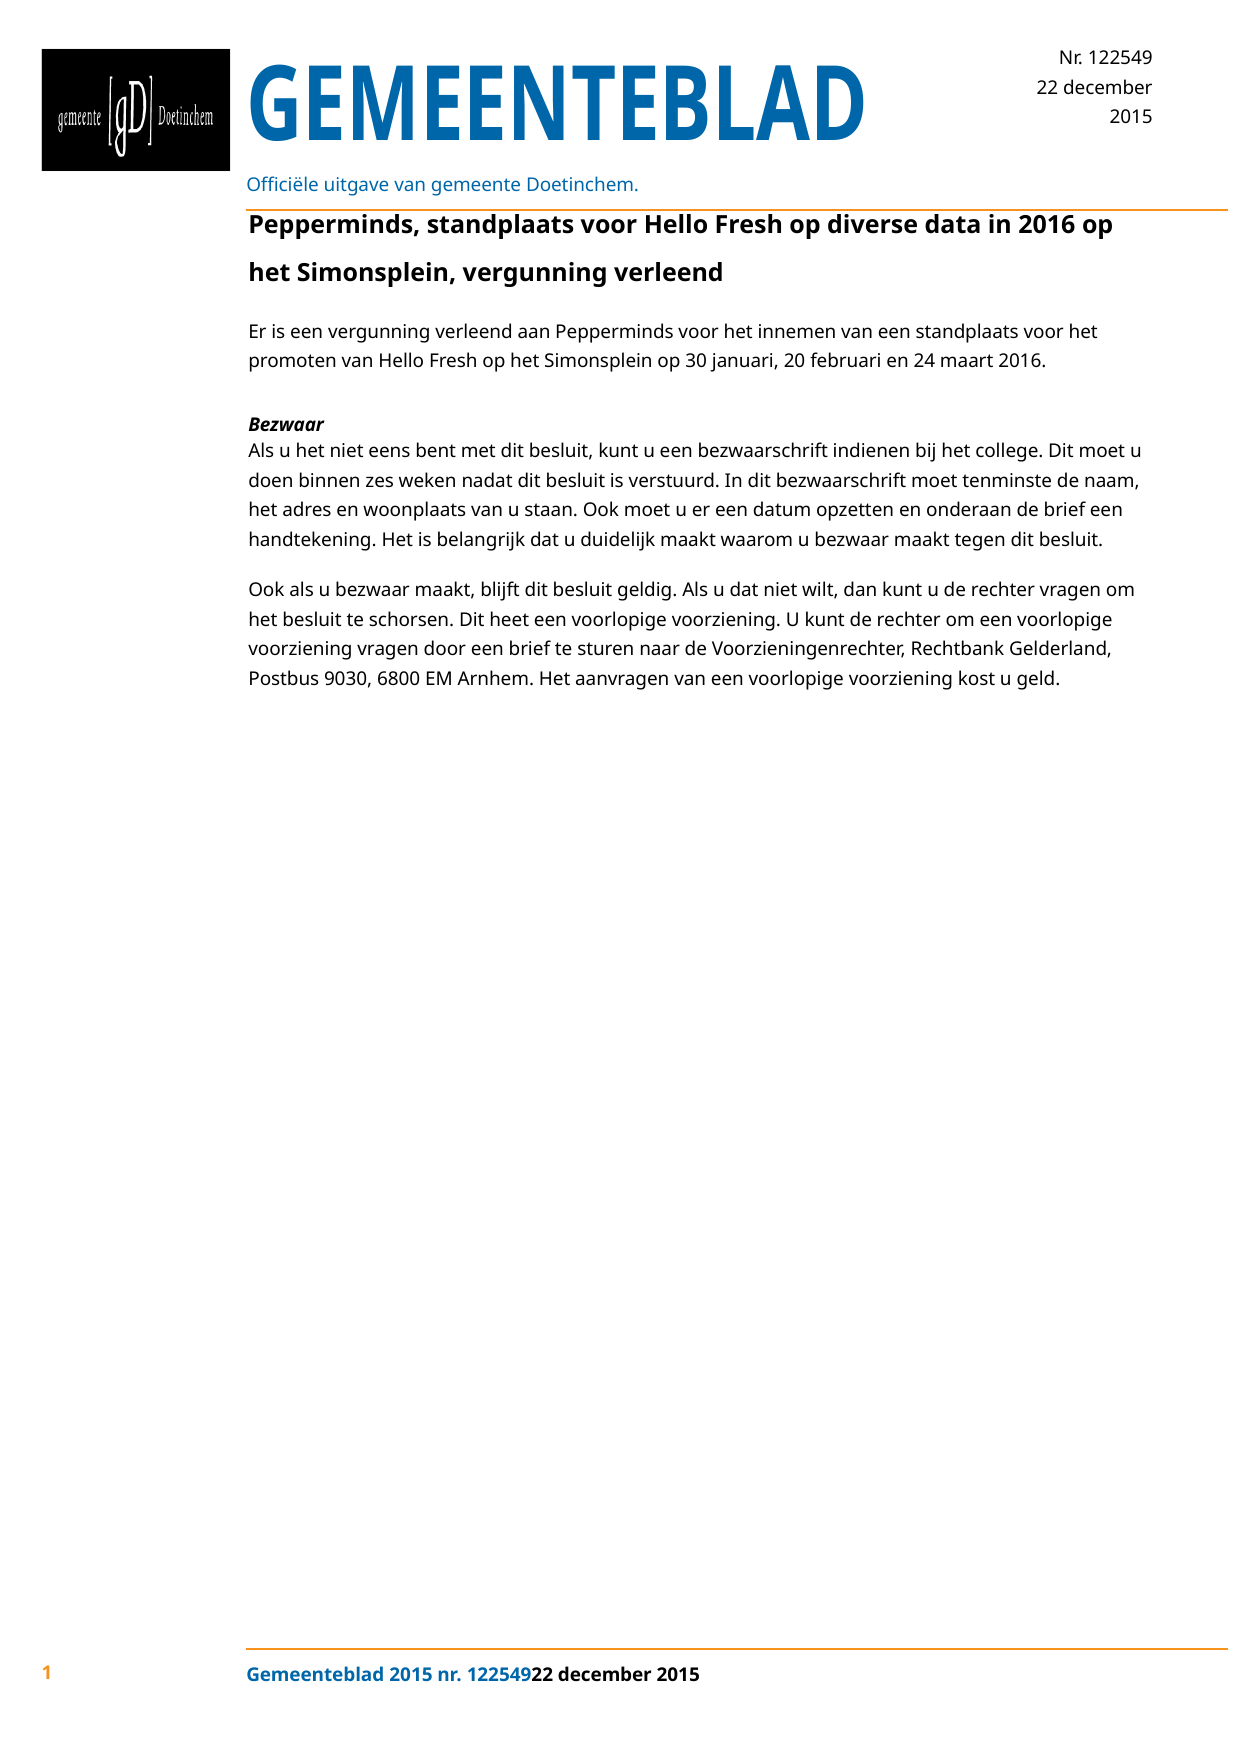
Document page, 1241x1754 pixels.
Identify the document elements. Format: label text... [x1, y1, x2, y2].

text Ook als u bezwaar maakt, blijft dit besluit geldig. Als u dat niet wilt, dan kunt u de rechter vragen om het besluit te schorsen. Dit heet een voorlopige voorziening. U kunt de rechter om een voorlopige voorziening vragen door een brief te sturen naar de Voorzieningenrechter, Rechtbank Gelderland, Postbus 9030, 6800 EM Arnhem. Het aanvragen van een voorlopige voorziening kost u geld. [248, 576, 1152, 691]
text Pepperminds, standplaats voor Hello Fresh op diverse data in 2016 op het Simonsplein, vergunning verleend [248, 211, 1152, 288]
text Als u het niet eens bent met dit besluit, kunt u een bezwaarschrift indienen bij het college. Dit moet u doen binnen zes weken nadat dit besluit is verstuurd. In dit bezwaarschrift moet tenminste de naam, het adres en woonplaats van u staan. Ook moet u er een datum opzetten en onderaan de brief een handtekening. Het is belangrijk dat u duidelijk maakt waarom u bezwaar maakt tegen dit besluit. [248, 437, 1152, 552]
text Bezwaar [248, 411, 1152, 437]
picture [41, 47, 231, 172]
text Er is een vergunning verleend aan Pepperminds voor het innemen van een standplaats voor het promoten van Hello Fresh op het Simonsplein op 30 januari, 20 februari en 24 maart 2016. [248, 318, 1152, 373]
